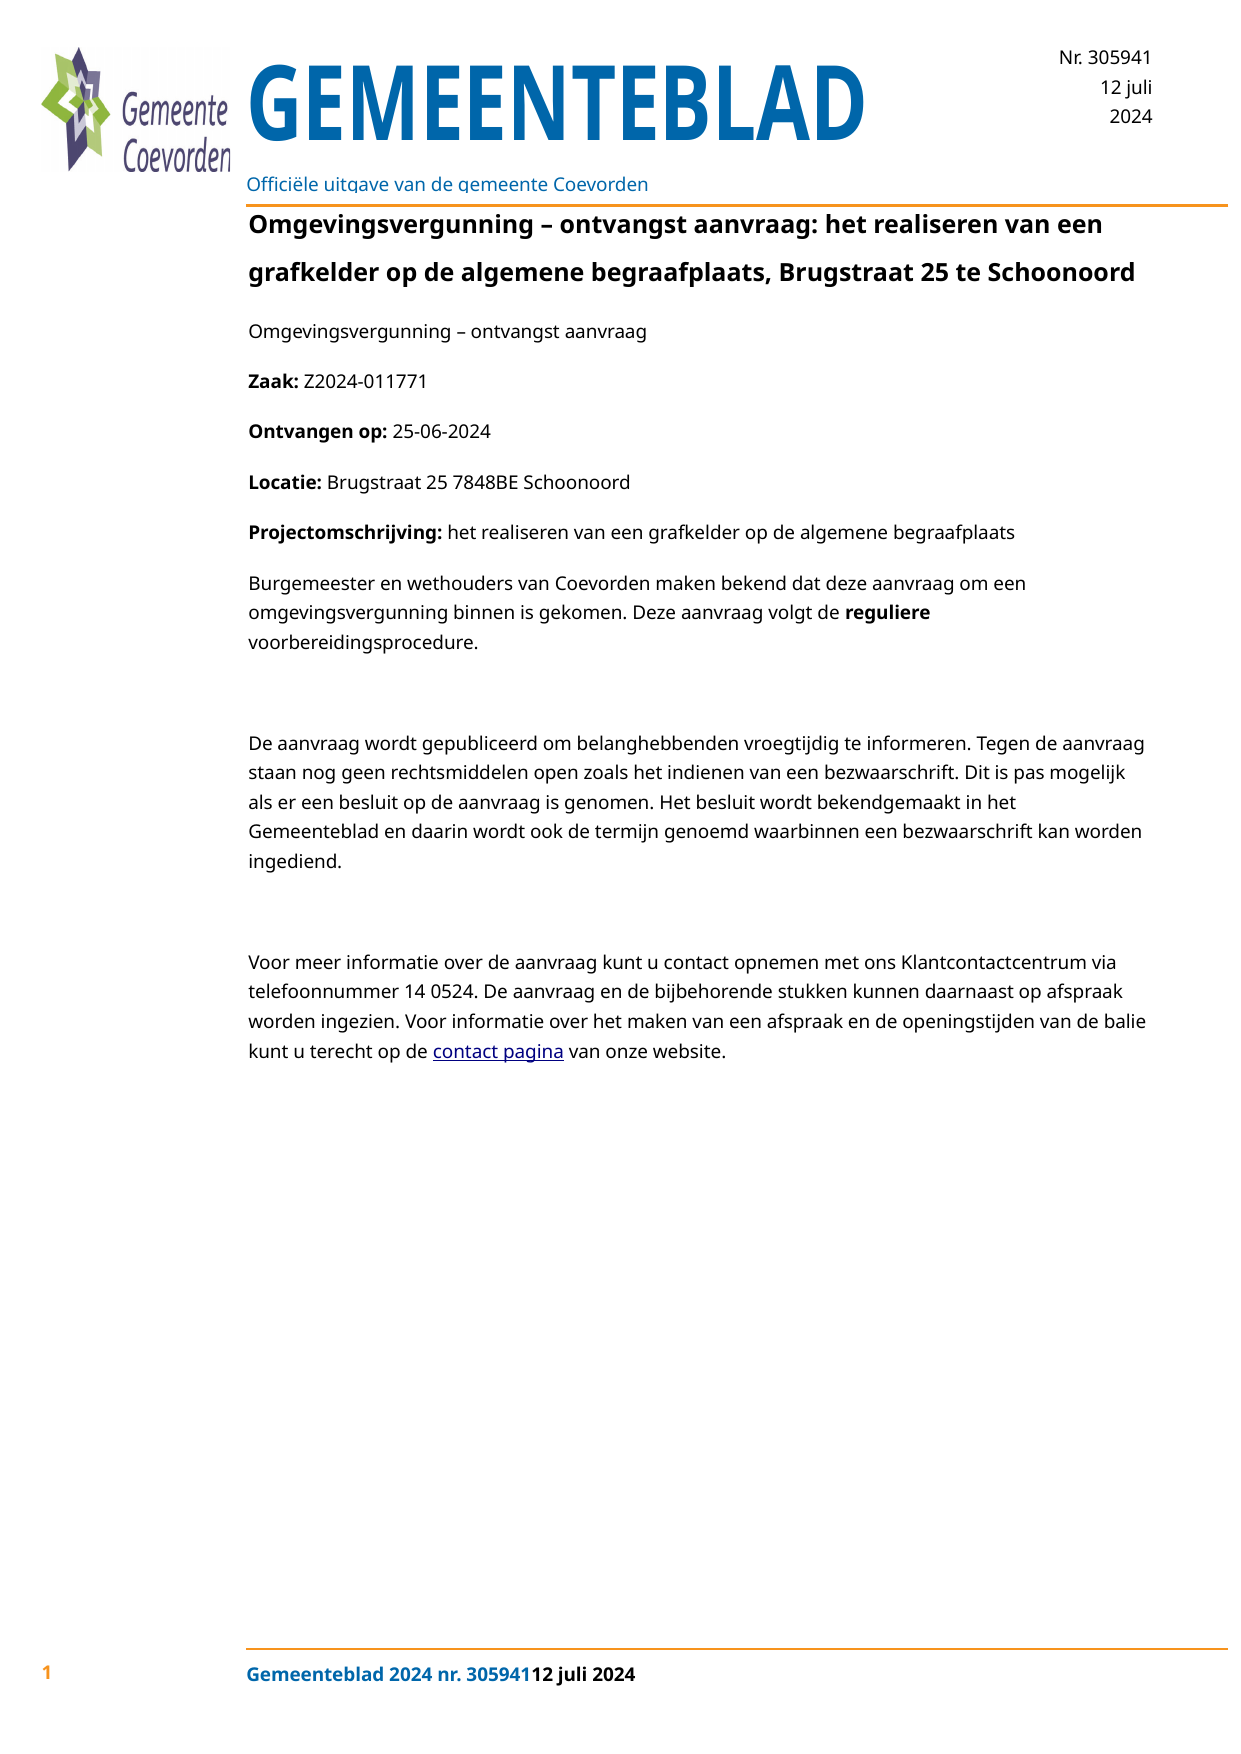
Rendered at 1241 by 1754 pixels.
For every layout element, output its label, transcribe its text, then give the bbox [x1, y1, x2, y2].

text Voor meer informatie over de aanvraag kunt u contact opnemen met ons Klantcontactcentrum via telefoonnummer 14 0524. De aanvraag en de bijbehorende stukken kunnen daarnaast op afspraak worden ingezien. Voor informatie over het maken van een afspraak en de openingstijden van de balie kunt u terecht op de contact pagina van onze website. [248, 949, 1152, 1064]
text Locatie: Brugstraat 25 7848BE Schoonoord [248, 469, 1152, 495]
text Zaak: Z2024-011771 [248, 368, 1152, 394]
text Ontvangen op: 25-06-2024 [248, 419, 1152, 444]
text Projectomschrijving: het realiseren van een grafkelder op de algemene begraafplaats [248, 519, 1152, 545]
picture [41, 47, 231, 172]
text De aanvraag wordt gepubliceerd om belanghebbenden vroegtijdig te informeren. Tegen de aanvraag staan nog geen rechtsmiddelen open zoals het indienen van een bezwaarschrift. Dit is pas mogelijk als er een besluit op de aanvraag is genomen. Het besluit wordt bekendgemaakt in het Gemeenteblad en daarin wordt ook de termijn genoemd waarbinnen een bezwaarschrift kan worden ingediend. [248, 730, 1152, 874]
text Omgevingsvergunning – ontvangst aanvraag: het realiseren van een grafkelder op de algemene begraafplaats, Brugstraat 25 te Schoonoord [248, 207, 1152, 288]
text Burgemeester en wethouders van Coevorden maken bekend dat deze aanvraag om een omgevingsvergunning binnen is gekomen. Deze aanvraag volgt de reguliere voorbereidingsprocedure. [248, 570, 1152, 655]
text Omgevingsvergunning – ontvangst aanvraag [248, 318, 1152, 344]
